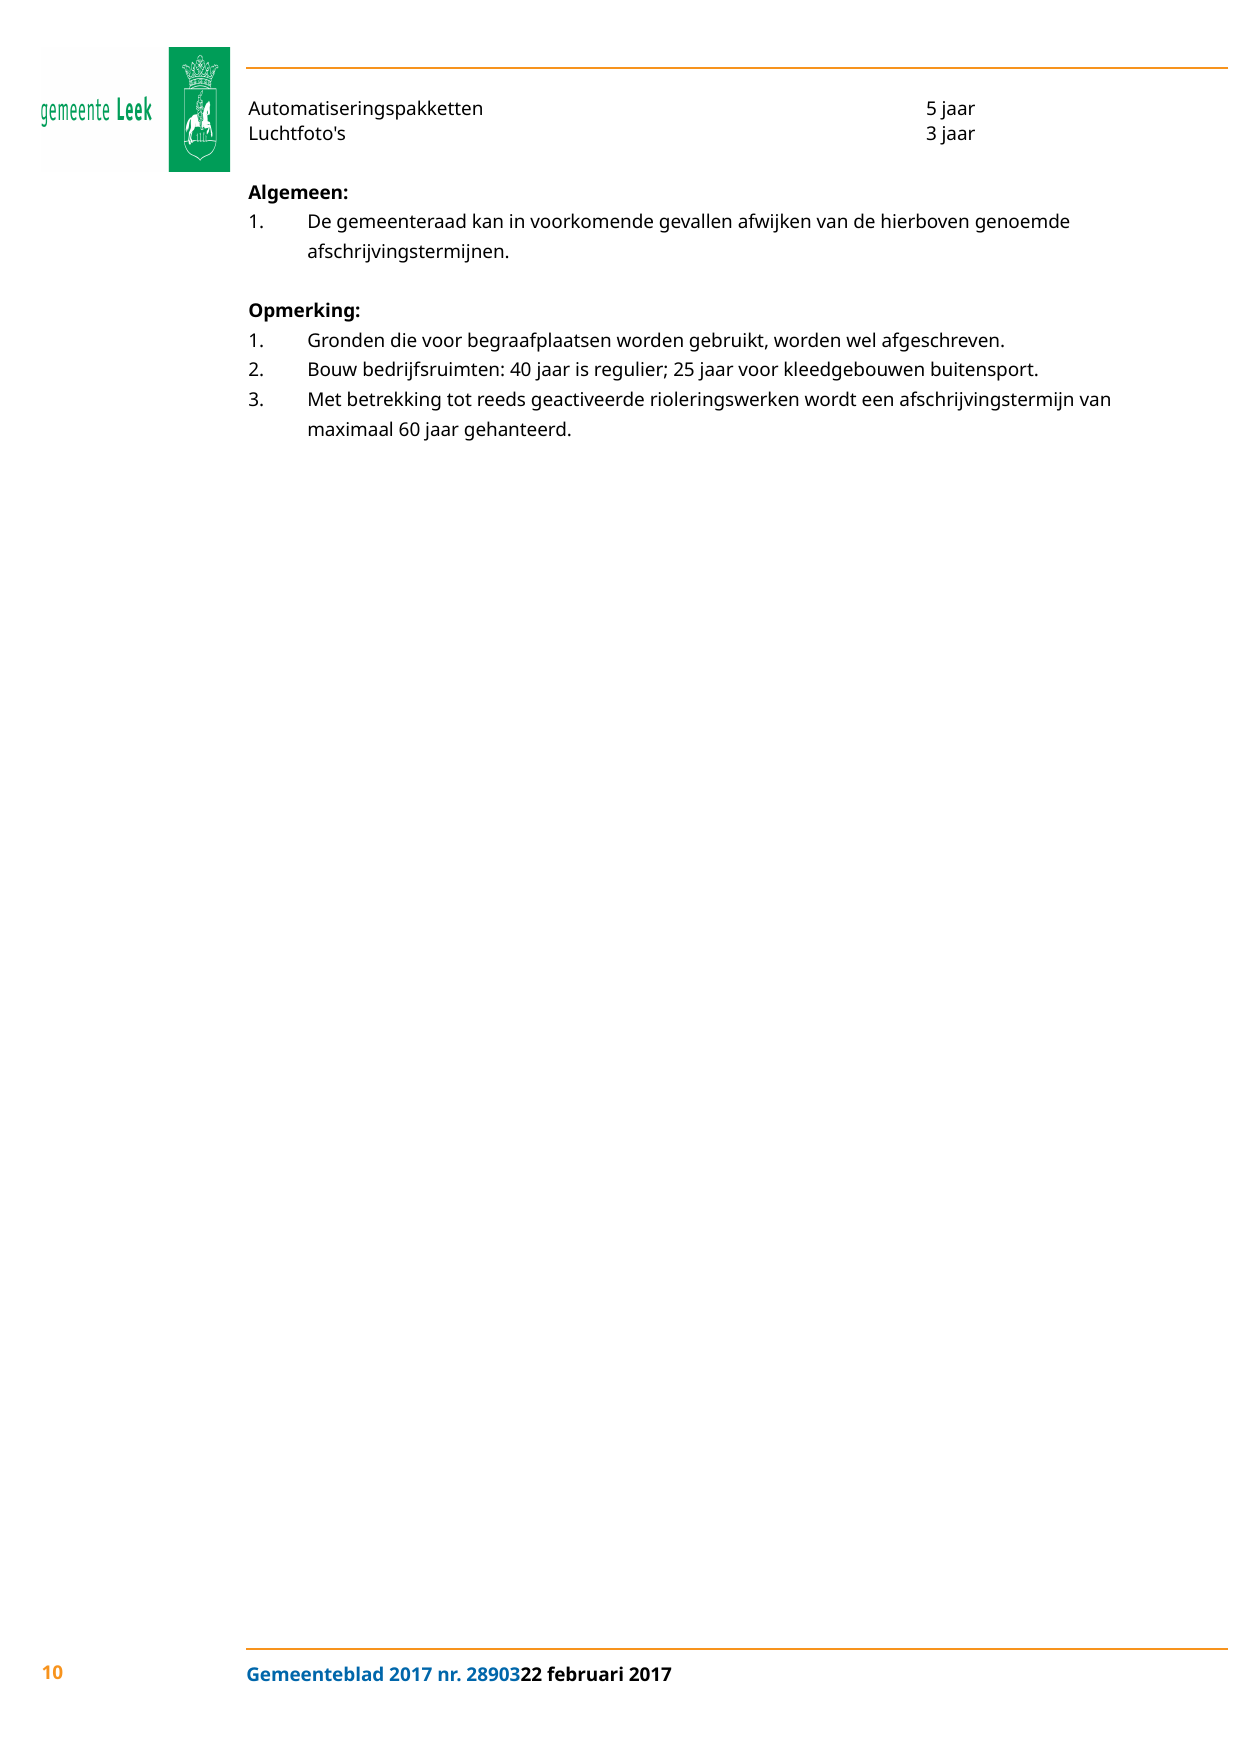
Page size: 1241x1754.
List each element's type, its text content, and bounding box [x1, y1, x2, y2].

list De gemeenteraad kan in voorkomende gevallen afwijken van de hierboven genoemde afschrijvingstermijnen. [248, 209, 1152, 264]
text Algemeen: [248, 179, 1152, 205]
list Met betrekking tot reeds geactiveerde rioleringswerken wordt een afschrijvingstermijn van maximaal 60 jaar gehanteerd. [248, 386, 1152, 441]
list Gronden die voor begraafplaatsen worden gebruikt, worden wel afgeschreven. [248, 327, 1152, 353]
table_cell 5 jaar [926, 95, 1152, 121]
text Opmerking: [248, 297, 1152, 323]
table_cell Luchtfoto's [248, 121, 926, 146]
table_cell Automatiseringspakketten [248, 95, 926, 121]
list Bouw bedrijfsruimten: 40 jaar is regulier; 25 jaar voor kleedgebouwen buitensport. [248, 357, 1152, 382]
table_cell 3 jaar [926, 121, 1152, 146]
picture [41, 47, 231, 172]
